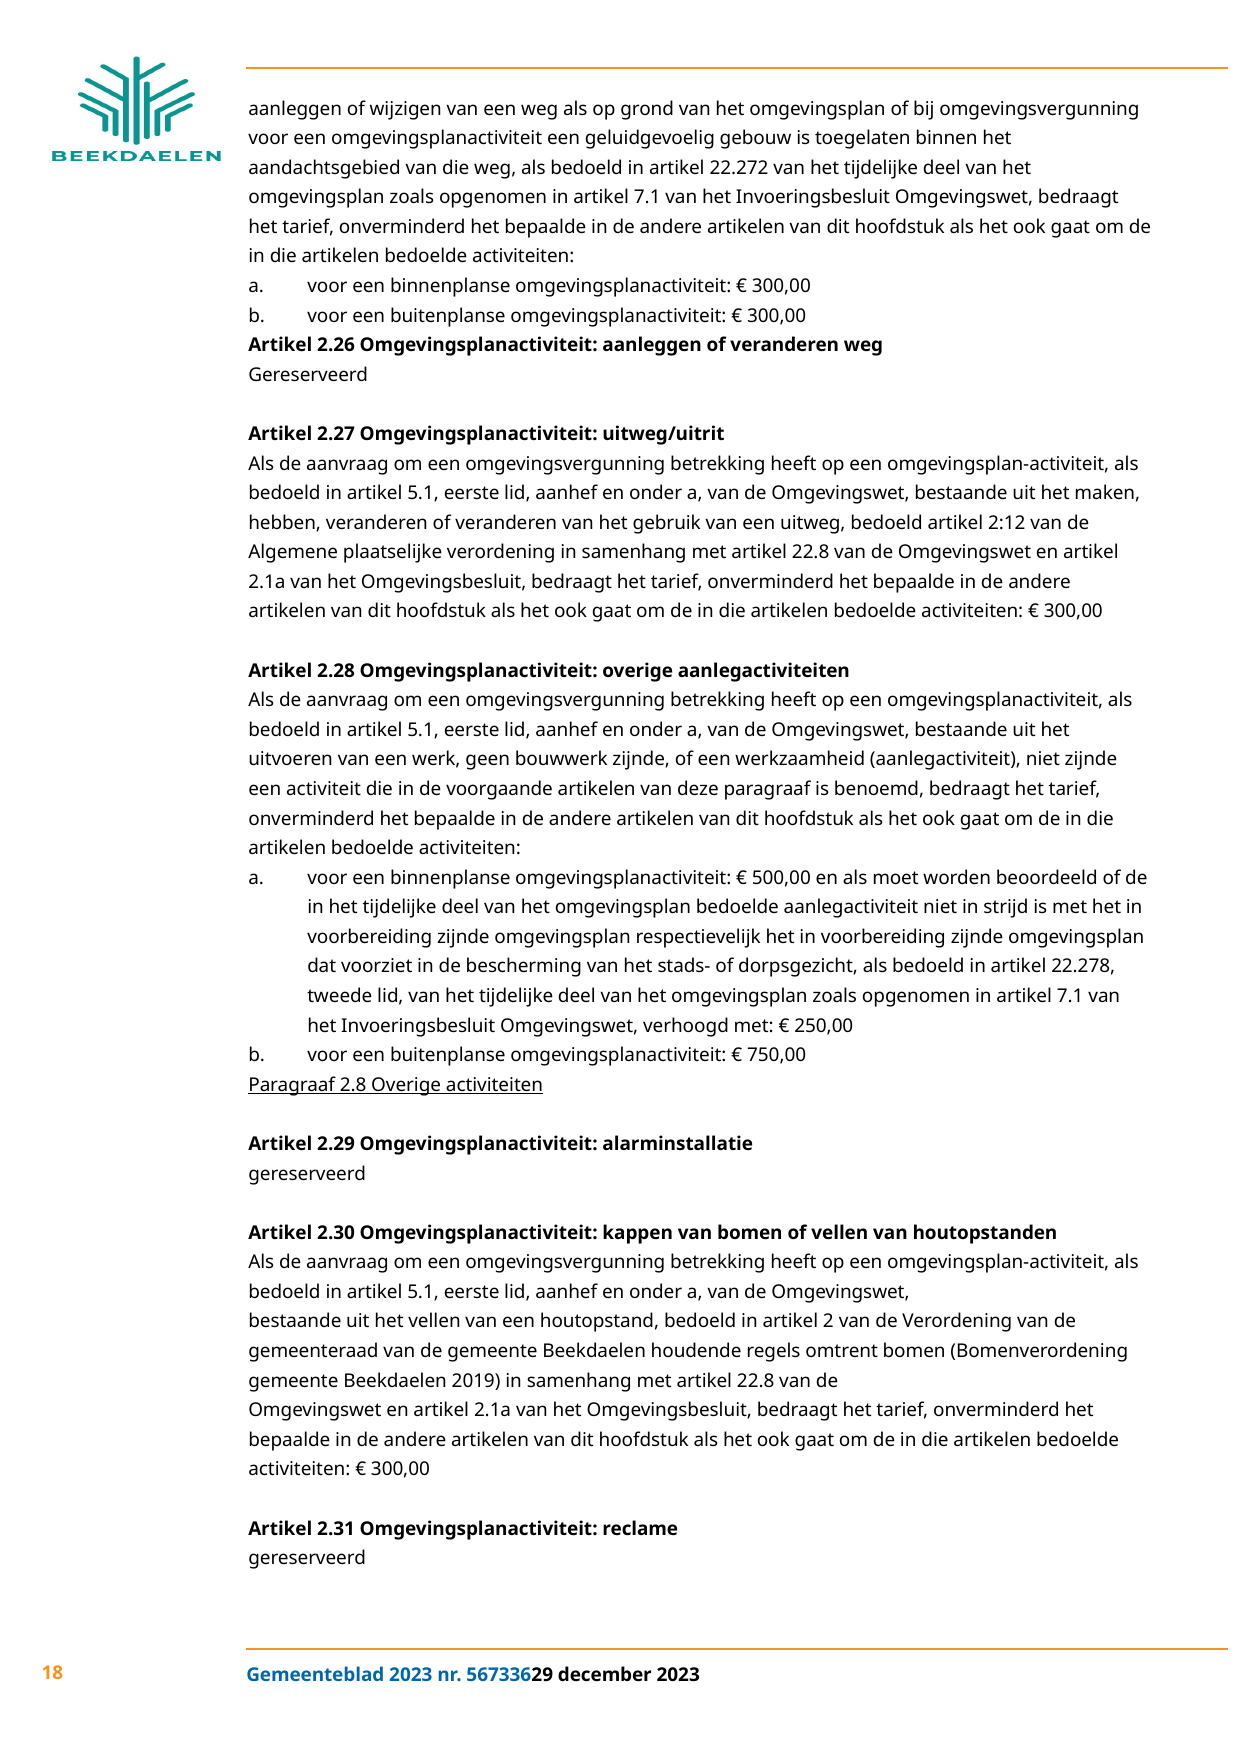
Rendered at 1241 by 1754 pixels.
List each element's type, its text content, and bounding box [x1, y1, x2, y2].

text Paragraaf 2.8 Overige activiteiten [248, 1071, 1152, 1097]
text Artikel 2.30 Omgevingsplanactiviteit: kappen van bomen of vellen van houtopstanden [248, 1219, 1152, 1245]
text Artikel 2.31 Omgevingsplanactiviteit: reclame [248, 1515, 1152, 1541]
text Artikel 2.28 Omgevingsplanactiviteit: overige aanlegactiviteiten [248, 657, 1152, 683]
picture [41, 47, 231, 172]
text bestaande uit het vellen van een houtopstand, bedoeld in artikel 2 van de Verordening van de gemeenteraad van de gemeente Beekdaelen houdende regels omtrent bomen (Bomenverordening gemeente Beekdaelen 2019) in samenhang met artikel 22.8 van de [248, 1308, 1152, 1393]
text Artikel 2.26 Omgevingsplanactiviteit: aanleggen of veranderen weg [248, 331, 1152, 357]
text Gereserveerd [248, 361, 1152, 387]
text gereserveerd [248, 1544, 1152, 1570]
list voor een binnenplanse omgevingsplanactiviteit: € 300,00 [248, 272, 1152, 298]
text Omgevingswet en artikel 2.1a van het Omgevingsbesluit, bedraagt het tarief, onverminderd het bepaalde in de andere artikelen van dit hoofdstuk als het ook gaat om de in die artikelen bedoelde activiteiten: € 300,00 [248, 1396, 1152, 1481]
text Artikel 2.29 Omgevingsplanactiviteit: alarminstallatie [248, 1130, 1152, 1156]
text gereserveerd [248, 1160, 1152, 1186]
list voor een buitenplanse omgevingsplanactiviteit: € 750,00 [248, 1041, 1152, 1067]
text Artikel 2.27 Omgevingsplanactiviteit: uitweg/uitrit [248, 420, 1152, 446]
list voor een binnenplanse omgevingsplanactiviteit: € 500,00 en als moet worden beoordeeld of de in het tijdelijke deel van het omgevingsplan bedoelde aanlegactiviteit niet in strijd is met het in voorbereiding zijnde omgevingsplan respectievelijk het in voorbereiding zijnde omgevingsplan dat voorziet in de bescherming van het stads- of dorpsgezicht, als bedoeld in artikel 22.278, tweede lid, van het tijdelijke deel van het omgevingsplan zoals opgenomen in artikel 7.1 van het Invoeringsbesluit Omgevingswet, verhoogd met: € 250,00 [248, 864, 1152, 1038]
text Als de aanvraag om een omgevingsvergunning betrekking heeft op een omgevingsplanactiviteit, als bedoeld in artikel 5.1, eerste lid, aanhef en onder a, van de Omgevingswet, bestaande uit het uitvoeren van een werk, geen bouwwerk zijnde, of een werkzaamheid (aanlegactiviteit), niet zijnde een activiteit die in de voorgaande artikelen van deze paragraaf is benoemd, bedraagt het tarief, onverminderd het bepaalde in de andere artikelen van dit hoofdstuk als het ook gaat om de in die artikelen bedoelde activiteiten: [248, 686, 1152, 860]
text Als de aanvraag om een omgevingsvergunning betrekking heeft op een omgevingsplan-activiteit, als bedoeld in artikel 5.1, eerste lid, aanhef en onder a, van de Omgevingswet, [248, 1248, 1152, 1304]
text Als de aanvraag om een omgevingsvergunning betrekking heeft op een omgevingsplan-activiteit, als bedoeld in artikel 5.1, eerste lid, aanhef en onder a, van de Omgevingswet, bestaande uit het maken, hebben, veranderen of veranderen van het gebruik van een uitweg, bedoeld artikel 2:12 van de Algemene plaatselijke verordening in samenhang met artikel 22.8 van de Omgevingswet en artikel 2.1a van het Omgevingsbesluit, bedraagt het tarief, onverminderd het bepaalde in de andere artikelen van dit hoofdstuk als het ook gaat om de in die artikelen bedoelde activiteiten: € 300,00 [248, 450, 1152, 623]
text aanleggen of wijzigen van een weg als op grond van het omgevingsplan of bij omgevingsvergunning voor een omgevingsplanactiviteit een geluidgevoelig gebouw is toegelaten binnen het aandachtsgebied van die weg, als bedoeld in artikel 22.272 van het tijdelijke deel van het omgevingsplan zoals opgenomen in artikel 7.1 van het Invoeringsbesluit Omgevingswet, bedraagt het tarief, onverminderd het bepaalde in de andere artikelen van dit hoofdstuk als het ook gaat om de in die artikelen bedoelde activiteiten: [248, 95, 1152, 268]
list voor een buitenplanse omgevingsplanactiviteit: € 300,00 [248, 302, 1152, 328]
